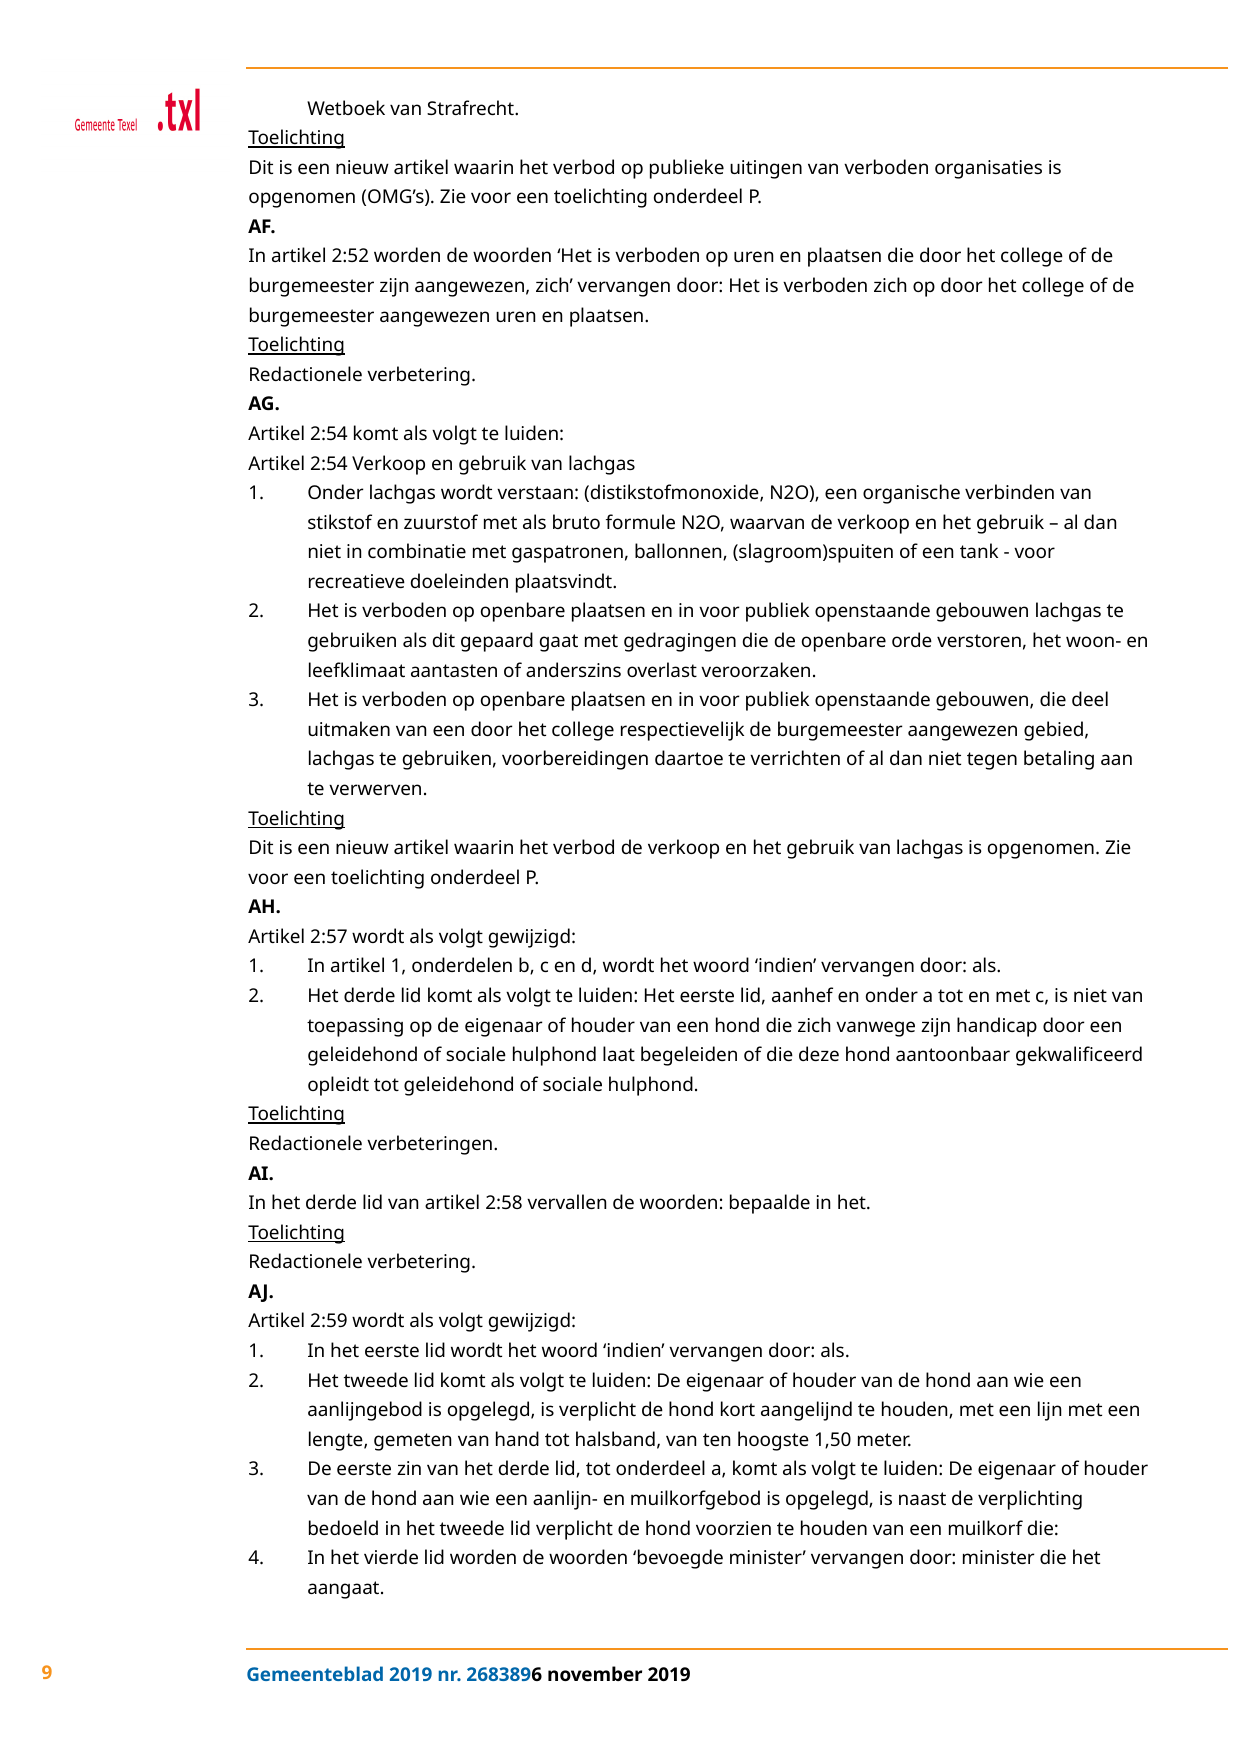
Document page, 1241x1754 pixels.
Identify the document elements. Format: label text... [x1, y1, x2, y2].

list Onder lachgas wordt verstaan: (distikstofmonoxide, N2O), een organische verbinden van stikstof en zuurstof met als bruto formule N2O, waarvan de verkoop en het gebruik – al dan niet in combinatie met gaspatronen, ballonnen, (slagroom)spuiten of een tank - voor recreatieve doeleinden plaatsvindt. [248, 479, 1152, 594]
text AI. [248, 1160, 1152, 1186]
text Toelichting [248, 1101, 1152, 1126]
picture [41, 47, 231, 172]
list In het eerste lid wordt het woord ‘indien’ vervangen door: als. [248, 1337, 1152, 1363]
text Toelichting [248, 124, 1152, 150]
text Toelichting [248, 805, 1152, 831]
list Het tweede lid komt als volgt te luiden: De eigenaar of houder van de hond aan wie een aanlijngebod is opgelegd, is verplicht de hond kort aangelijnd te houden, met een lijn met een lengte, gemeten van hand tot halsband, van ten hoogste 1,50 meter. [248, 1367, 1152, 1452]
list Het is verboden op openbare plaatsen en in voor publiek openstaande gebouwen lachgas te gebruiken als dit gepaard gaat met gedragingen die de openbare orde verstoren, het woon- en leefklimaat aantasten of anderszins overlast veroorzaken. [248, 598, 1152, 683]
text AF. [248, 213, 1152, 239]
text Redactionele verbeteringen. [248, 1130, 1152, 1156]
list In het vierde lid worden de woorden ‘bevoegde minister’ vervangen door: minister die het aangaat. [248, 1544, 1152, 1600]
text Artikel 2:54 komt als volgt te luiden: [248, 420, 1152, 446]
text Toelichting [248, 331, 1152, 357]
text Redactionele verbetering. [248, 361, 1152, 387]
text Dit is een nieuw artikel waarin het verbod de verkoop en het gebruik van lachgas is opgenomen. Zie voor een toelichting onderdeel P. [248, 834, 1152, 890]
text Redactionele verbetering. [248, 1248, 1152, 1274]
text Dit is een nieuw artikel waarin het verbod op publieke uitingen van verboden organisaties is opgenomen (OMG’s). Zie voor een toelichting onderdeel P. [248, 154, 1152, 209]
text In artikel 2:52 worden de woorden ‘Het is verboden op uren en plaatsen die door het college of de burgemeester zijn aangewezen, zich’ vervangen door: Het is verboden zich op door het college of de burgemeester aangewezen uren en plaatsen. [248, 243, 1152, 328]
text Toelichting [248, 1219, 1152, 1245]
list De eerste zin van het derde lid, tot onderdeel a, komt als volgt te luiden: De eigenaar of houder van de hond aan wie een aanlijn- en muilkorfgebod is opgelegd, is naast de verplichting bedoeld in het tweede lid verplicht de hond voorzien te houden van een muilkorf die: [248, 1456, 1152, 1541]
text Artikel 2:54 Verkoop en gebruik van lachgas [248, 450, 1152, 476]
list Het derde lid komt als volgt te luiden: Het eerste lid, aanhef en onder a tot en met c, is niet van toepassing op de eigenaar of houder van een hond die zich vanwege zijn handicap door een geleidehond of sociale hulphond laat begeleiden of die deze hond aantoonbaar gekwalificeerd opleidt tot geleidehond of sociale hulphond. [248, 982, 1152, 1097]
text Artikel 2:59 wordt als volgt gewijzigd: [248, 1308, 1152, 1333]
text AH. [248, 893, 1152, 919]
list In artikel 1, onderdelen b, c en d, wordt het woord ‘indien’ vervangen door: als. [248, 953, 1152, 978]
text AJ. [248, 1278, 1152, 1304]
list Wetboek van Strafrecht. [248, 95, 1152, 121]
text In het derde lid van artikel 2:58 vervallen de woorden: bepaalde in het. [248, 1189, 1152, 1215]
text AG. [248, 391, 1152, 416]
list Het is verboden op openbare plaatsen en in voor publiek openstaande gebouwen, die deel uitmaken van een door het college respectievelijk de burgemeester aangewezen gebied, lachgas te gebruiken, voorbereidingen daartoe te verrichten of al dan niet tegen betaling aan te verwerven. [248, 686, 1152, 801]
text Artikel 2:57 wordt als volgt gewijzigd: [248, 923, 1152, 949]
